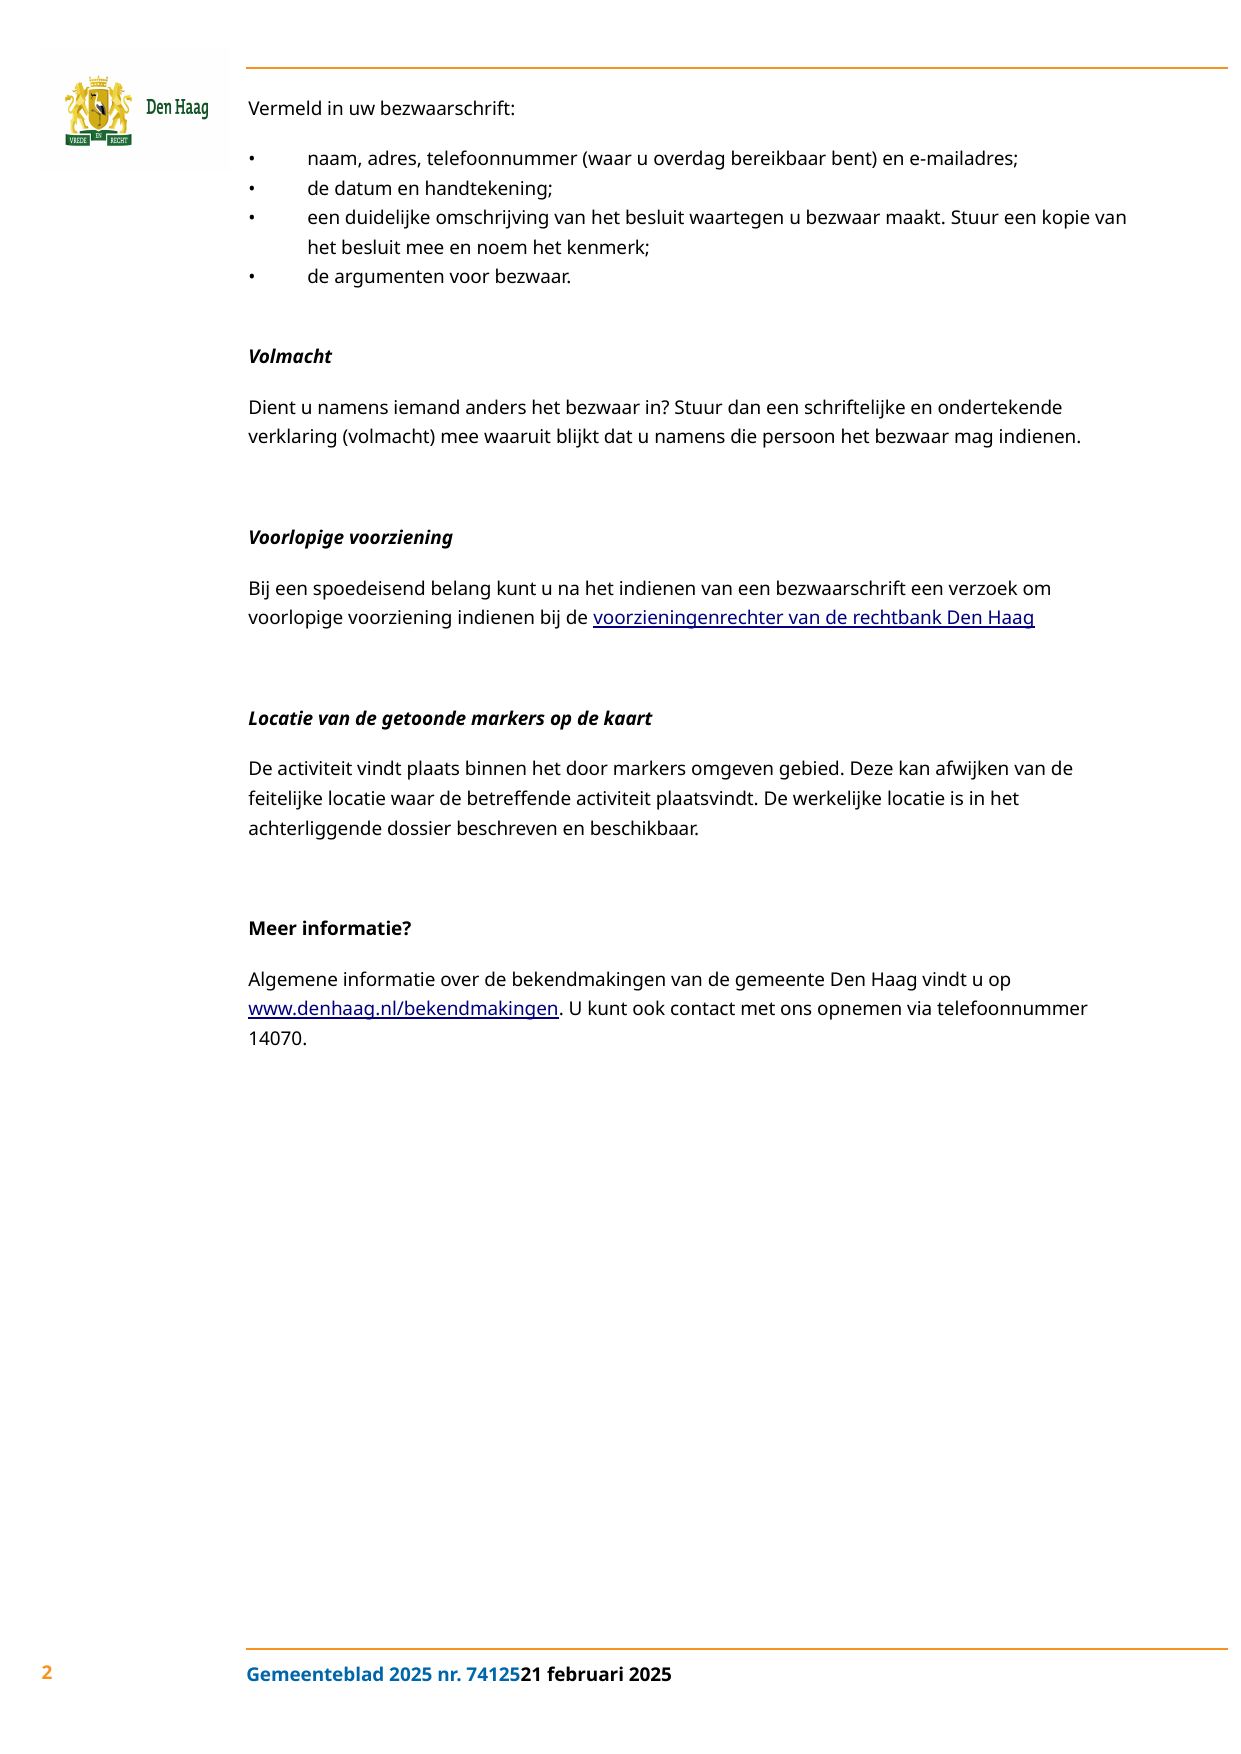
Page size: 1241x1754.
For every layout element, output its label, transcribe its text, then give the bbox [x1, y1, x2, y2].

text Bij een spoedeisend belang kunt u na het indienen van een bezwaarschrift een verzoek om voorlopige voorziening indienen bij de voorzieningenrechter van de rechtbank Den Haag [248, 575, 1152, 630]
list een duidelijke omschrijving van het besluit waartegen u bezwaar maakt. Stuur een kopie van het besluit mee en noem het kenmerk; [248, 204, 1152, 260]
text Meer informatie? [248, 916, 1152, 941]
text De activiteit vindt plaats binnen het door markers omgeven gebied. Deze kan afwijken van de feitelijke locatie waar de betreffende activiteit plaatsvindt. De werkelijke locatie is in het achterliggende dossier beschreven en beschikbaar. [248, 756, 1152, 841]
text Volmacht [248, 343, 1152, 369]
text Voorlopige voorziening [248, 524, 1152, 550]
text Dient u namens iemand anders het bezwaar in? Stuur dan een schriftelijke en ondertekende verklaring (volmacht) mee waaruit blijkt dat u namens die persoon het bezwaar mag indienen. [248, 394, 1152, 449]
text Vermeld in uw bezwaarschrift: [248, 95, 1152, 121]
text Algemene informatie over de bekendmakingen van de gemeente Den Haag vindt u op www.denhaag.nl/bekendmakingen. U kunt ook contact met ons opnemen via telefoonnummer 14070. [248, 966, 1152, 1051]
list de argumenten voor bezwaar. [248, 263, 1152, 289]
list naam, adres, telefoonnummer (waar u overdag bereikbaar bent) en e-mailadres; [248, 145, 1152, 171]
picture [41, 47, 231, 172]
text Locatie van de getoonde markers op de kaart [248, 705, 1152, 731]
list de datum en handtekening; [248, 175, 1152, 201]
